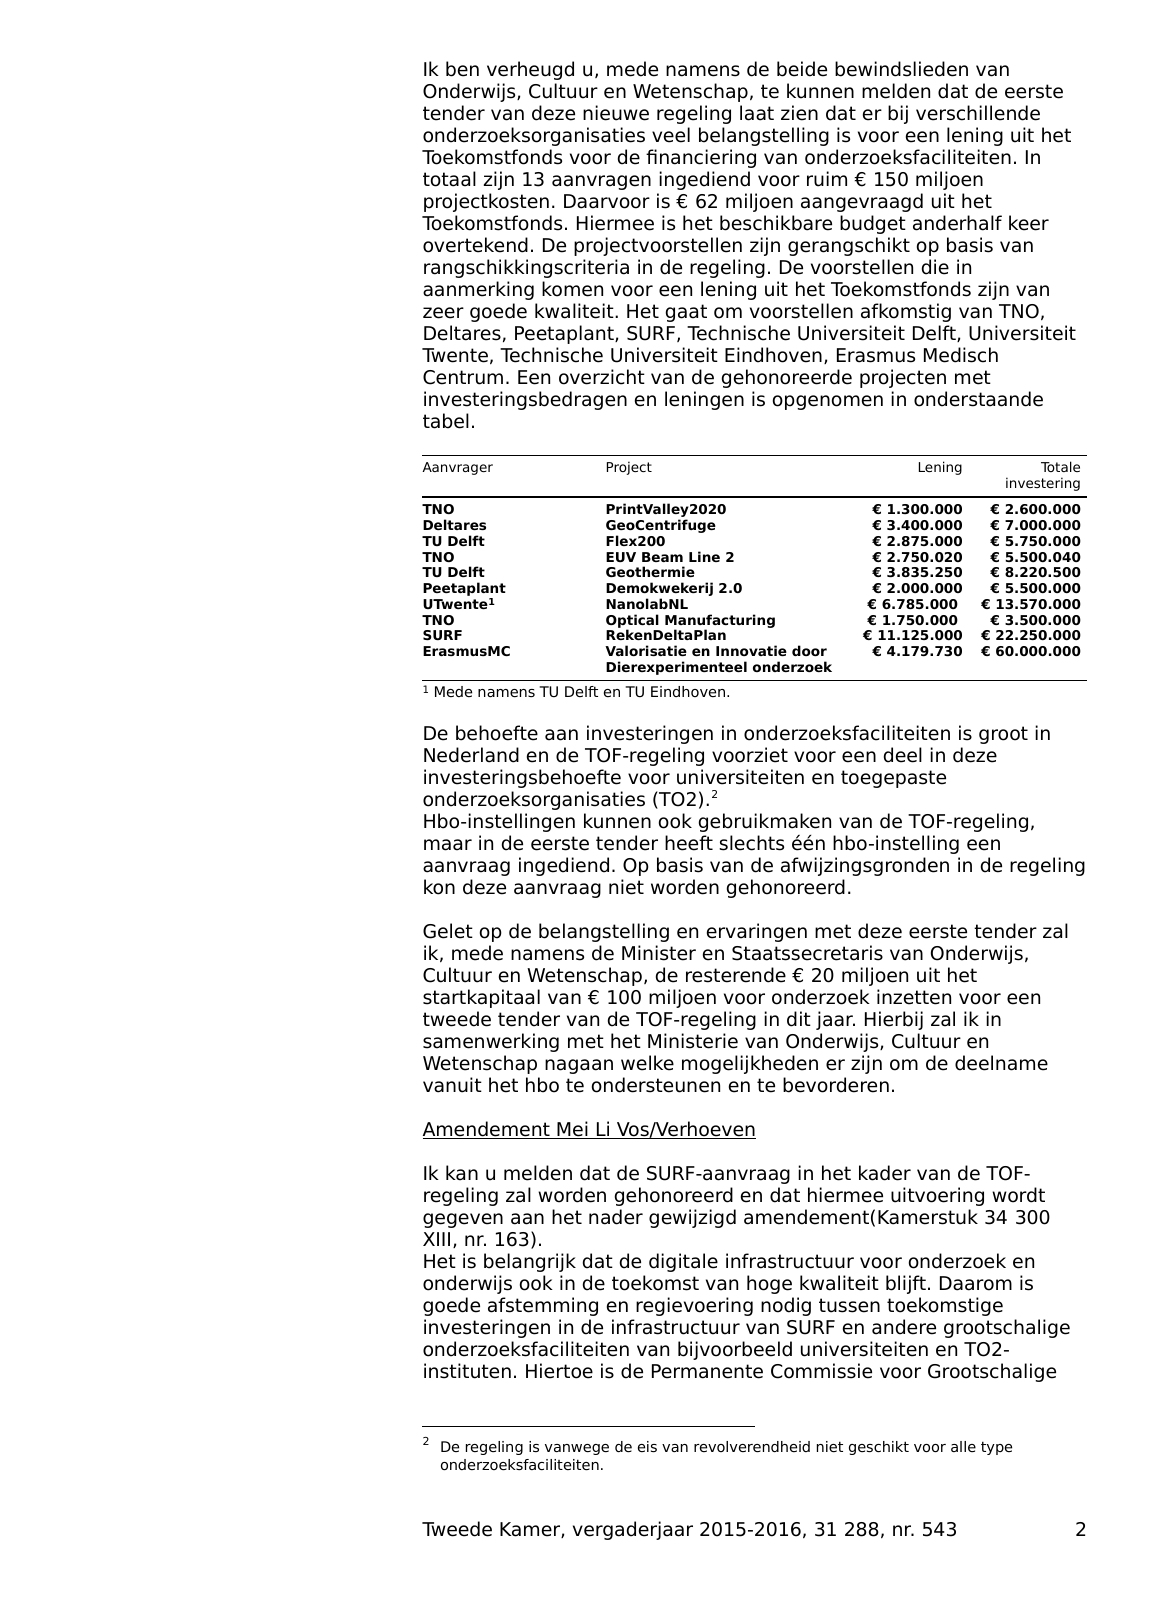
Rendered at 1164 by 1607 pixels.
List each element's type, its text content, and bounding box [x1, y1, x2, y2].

table_cell Optical Manufacturing [599, 612, 850, 628]
table_cell € 11.125.000 [850, 628, 968, 644]
table_cell € 6.785.000 [850, 597, 968, 612]
table_cell TNO [422, 612, 599, 628]
table_cell Deltares [422, 518, 599, 534]
table_cell € 2.600.000 [969, 498, 1087, 518]
text De behoefte aan investeringen in onderzoeksfaciliteiten is groot in Nederland en de TOF-regeling voorziet voor een deel in deze investeringsbehoefte voor universiteiten en toegepaste onderzoeksorganisaties (TO2). [422, 723, 1087, 811]
table_cell RekenDeltaPlan [599, 628, 850, 644]
table_cell ErasmusMC [422, 644, 599, 680]
table_cell TU Delft [422, 565, 599, 581]
table_cell € 1.750.000 [850, 612, 968, 628]
table_cell € 5.750.000 [969, 534, 1087, 549]
table_cell TNO [422, 549, 599, 565]
table_header Project [599, 456, 850, 496]
table_cell € 3.500.000 [969, 612, 1087, 628]
table_cell € 5.500.000 [969, 581, 1087, 597]
table_cell Valorisatie en Innovatie door Dierexperimenteel onderzoek [599, 644, 850, 680]
table_cell TU Delft [422, 534, 599, 549]
table_cell TNO [422, 498, 599, 518]
table_cell € 3.835.250 [850, 565, 968, 581]
table_cell PrintValley2020 [599, 498, 850, 518]
text Hbo-instellingen kunnen ook gebruikmaken van de TOF-regeling, maar in de eerste tender heeft slechts één hbo-instelling een aanvraag ingediend. Op basis van de afwijzingsgronden in de regeling kon deze aanvraag niet worden gehonoreerd. [422, 811, 1087, 899]
table_header Aanvrager [422, 456, 599, 496]
table_cell € 3.400.000 [850, 518, 968, 534]
table_cell UTwente1 [422, 597, 599, 612]
text Gelet op de belangstelling en ervaringen met deze eerste tender zal ik, mede namens de Minister en Staatssecretaris van Onderwijs, Cultuur en Wetenschap, de resterende € 20 miljoen uit het startkapitaal van € 100 miljoen voor onderzoek inzetten voor een tweede tender van de TOF-regeling in dit jaar. Hierbij zal ik in samenwerking met het Ministerie van Onderwijs, Cultuur en Wetenschap nagaan welke mogelijkheden er zijn om de deelname vanuit het hbo te ondersteunen en te bevorderen. [422, 921, 1087, 1097]
table_cell € 22.250.000 [969, 628, 1087, 644]
table_cell € 8.220.500 [969, 565, 1087, 581]
table_cell € 1.300.000 [850, 498, 968, 518]
text Ik kan u melden dat de SURF-aanvraag in het kader van de TOF-regeling zal worden gehonoreerd en dat hiermee uitvoering wordt gegeven aan het nader gewijzigd amendement(Kamerstuk 34 300 XIII, nr. 163). [422, 1163, 1087, 1251]
table_cell € 2.000.000 [850, 581, 968, 597]
table_cell EUV Beam Line 2 [599, 549, 850, 565]
table_cell GeoCentrifuge [599, 518, 850, 534]
table_cell Flex200 [599, 534, 850, 549]
text Ik ben verheugd u, mede namens de beide bewindslieden van Onderwijs, Cultuur en Wetenschap, te kunnen melden dat de eerste tender van deze nieuwe regeling laat zien dat er bij verschillende onderzoeksorganisaties veel belangstelling is voor een lening uit het Toekomstfonds voor de financiering van onderzoeksfaciliteiten. In totaal zijn 13 aanvragen ingediend voor ruim € 150 miljoen projectkosten. Daarvoor is € 62 miljoen aangevraagd uit het Toekomstfonds. Hiermee is het beschikbare budget anderhalf keer overtekend. De projectvoorstellen zijn gerangschikt op basis van rangschikkingscriteria in de regeling. De voorstellen die in aanmerking komen voor een lening uit het Toekomstfonds zijn van zeer goede kwaliteit. Het gaat om voorstellen afkomstig van TNO, Deltares, Peetaplant, SURF, Technische Universiteit Delft, Universiteit Twente, Technische Universiteit Eindhoven, Erasmus Medisch Centrum. Een overzicht van de gehonoreerde projecten met investeringsbedragen en leningen is opgenomen in onderstaande tabel. [422, 59, 1087, 433]
table_cell 1 Mede namens TU Delft en TU Eindhoven. [422, 681, 1087, 701]
table_cell NanolabNL [599, 597, 850, 612]
text Het is belangrijk dat de digitale infrastructuur voor onderzoek en onderwijs ook in de toekomst van hoge kwaliteit blijft. Daarom is goede afstemming en regievoering nodig tussen toekomstige investeringen in de infrastructuur van SURF en andere grootschalige onderzoeksfaciliteiten van bijvoorbeeld universiteiten en TO2-instituten. Hiertoe is de Permanente Commissie voor Grootschalige [422, 1251, 1087, 1383]
table_cell € 2.875.000 [850, 534, 968, 549]
table_header Totale investering [969, 456, 1087, 496]
table_cell € 7.000.000 [969, 518, 1087, 534]
table_cell Demokwekerij 2.0 [599, 581, 850, 597]
table_cell € 4.179.730 [850, 644, 968, 680]
table_cell Geothermie [599, 565, 850, 581]
table_header Lening [850, 456, 968, 496]
table_cell € 13.570.000 [969, 597, 1087, 612]
table_cell € 60.000.000 [969, 644, 1087, 680]
text De regeling is vanwege de eis van revolverendheid niet geschikt voor alle type onderzoeksfaciliteiten. [422, 1435, 1087, 1474]
table_cell Peetaplant [422, 581, 599, 597]
table_cell € 2.750.020 [850, 549, 968, 565]
table_cell € 5.500.040 [969, 549, 1087, 565]
table_cell SURF [422, 628, 599, 644]
subtitle Amendement Mei Li Vos/Verhoeven [422, 1119, 1087, 1141]
